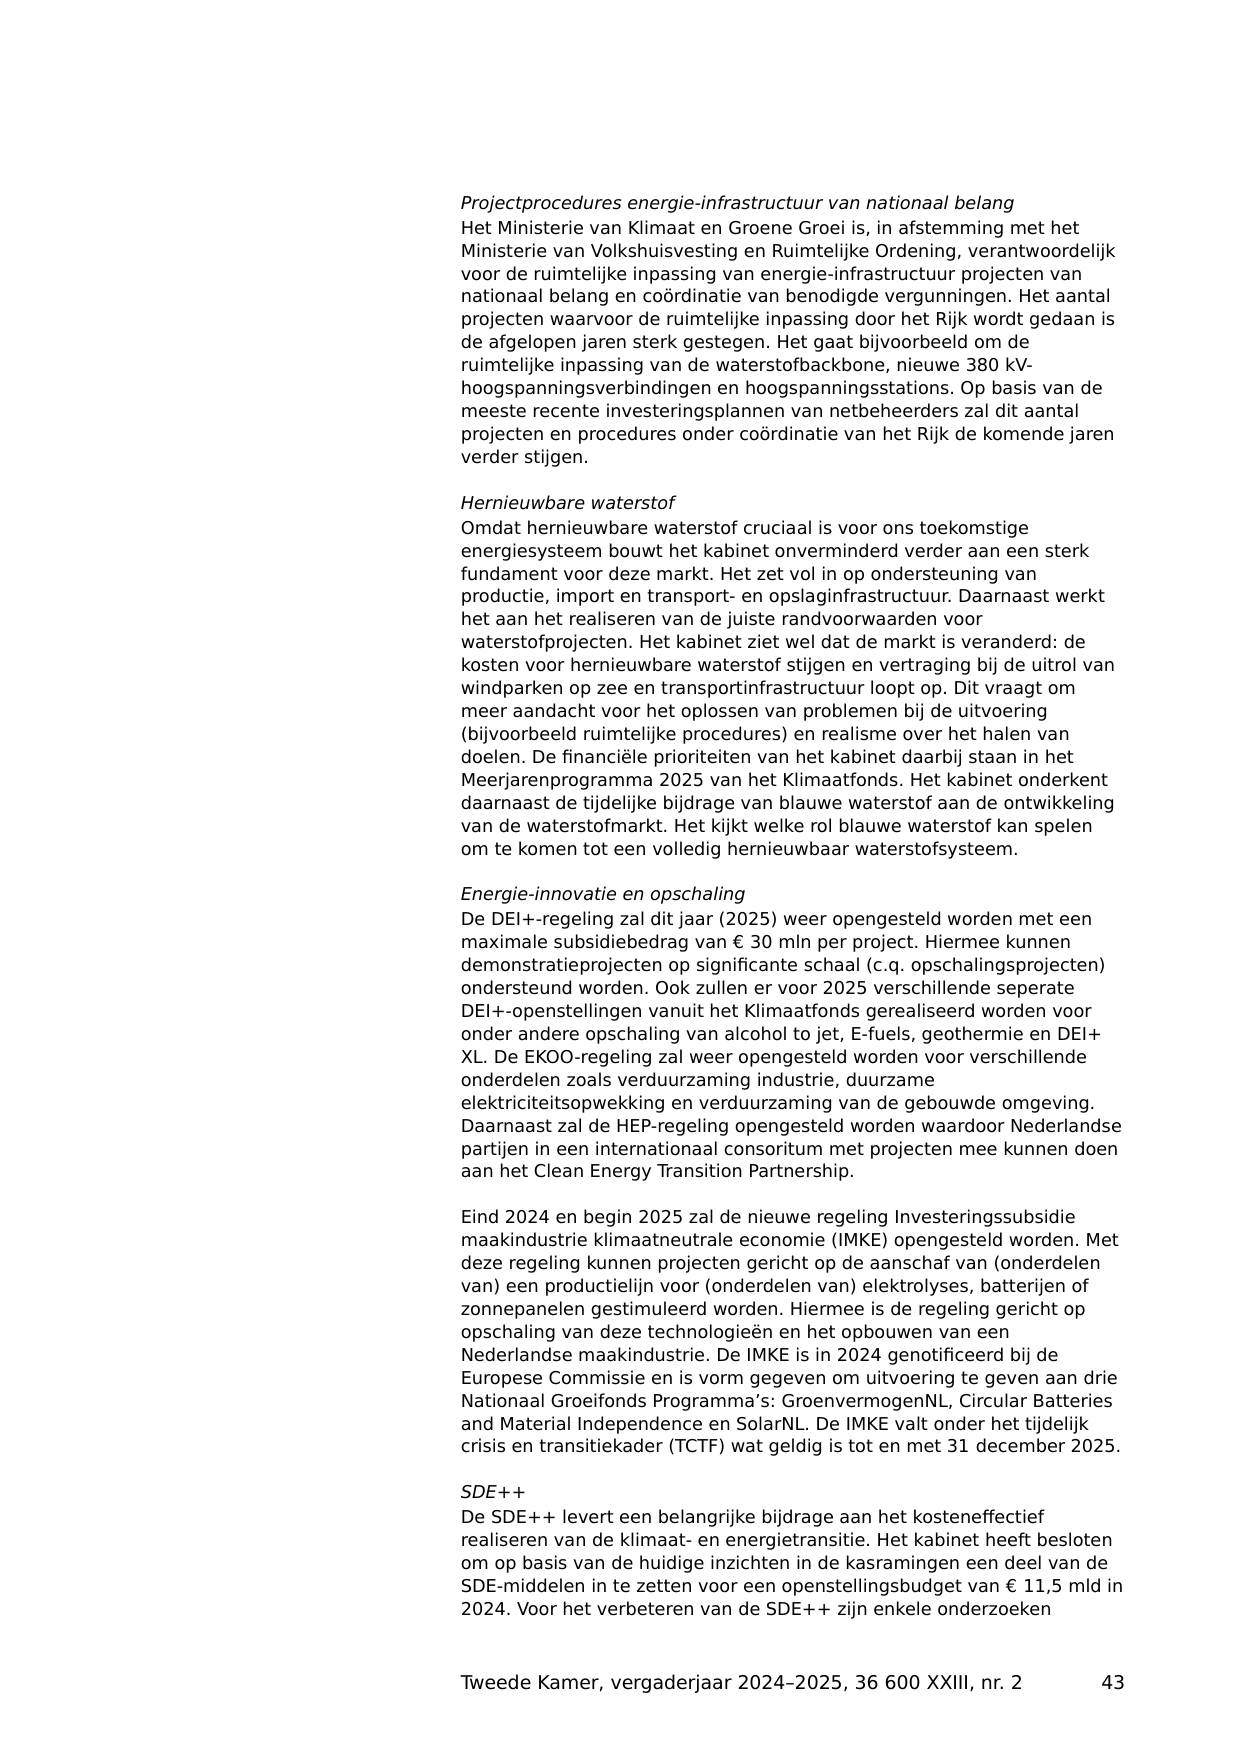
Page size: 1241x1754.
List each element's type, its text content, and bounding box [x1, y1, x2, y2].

text Hernieuwbare waterstof [461, 491, 1125, 514]
text Het Ministerie van Klimaat en Groene Groei is, in afstemming met het Ministerie van Volkshuisvesting en Ruimtelijke Ordening, verantwoordelĳk voor de ruimtelĳke inpassing van energie-infrastructuur projecten van nationaal belang en coördinatie van benodigde vergunningen. Het aantal projecten waarvoor de ruimtelijke inpassing door het Rijk wordt gedaan is de afgelopen jaren sterk gestegen. Het gaat bijvoorbeeld om de ruimtelijke inpassing van de waterstofbackbone, nieuwe 380 kV-hoogspanningsverbindingen en hoogspanningsstations. Op basis van de meeste recente investeringsplannen van netbeheerders zal dit aantal projecten en procedures onder coördinatie van het Rijk de komende jaren verder stijgen. [461, 216, 1125, 468]
text Eind 2024 en begin 2025 zal de nieuwe regeling Investeringssubsidie maakindustrie klimaatneutrale economie (IMKE) opengesteld worden. Met deze regeling kunnen projecten gericht op de aanschaf van (onderdelen van) een productielijn voor (onderdelen van) elektrolyses, batterijen of zonnepanelen gestimuleerd worden. Hiermee is de regeling gericht op opschaling van deze technologieën en het opbouwen van een Nederlandse maakindustrie. De IMKE is in 2024 genotificeerd bij de Europese Commissie en is vorm gegeven om uitvoering te geven aan drie Nationaal Groeifonds Programma’s: GroenvermogenNL, Circular Batteries and Material Independence en SolarNL. De IMKE valt onder het tijdelijk crisis en transitiekader (TCTF) wat geldig is tot en met 31 december 2025. [461, 1205, 1125, 1457]
text De DEI+-regeling zal dit jaar (2025) weer opengesteld worden met een maximale subsidiebedrag van € 30 mln per project. Hiermee kunnen demonstratieprojecten op significante schaal (c.q. opschalingsprojecten) ondersteund worden. Ook zullen er voor 2025 verschillende seperate DEI+-openstellingen vanuit het Klimaatfonds gerealiseerd worden voor onder andere opschaling van alcohol to jet, E-fuels, geothermie en DEI+ XL. De EKOO-regeling zal weer opengesteld worden voor verschillende onderdelen zoals verduurzaming industrie, duurzame elektriciteitsopwekking en verduurzaming van de gebouwde omgeving. Daarnaast zal de HEP-regeling opengesteld worden waardoor Nederlandse partijen in een internationaal consoritum met projecten mee kunnen doen aan het Clean Energy Transition Partnership. [461, 907, 1125, 1182]
text Energie-innovatie en opschaling [461, 882, 1125, 905]
text SDE++ [461, 1480, 1125, 1503]
text Omdat hernieuwbare waterstof cruciaal is voor ons toekomstige energiesysteem bouwt het kabinet onverminderd verder aan een sterk fundament voor deze markt. Het zet vol in op ondersteuning van productie, import en transport- en opslaginfrastructuur. Daarnaast werkt het aan het realiseren van de juiste randvoorwaarden voor waterstofprojecten. Het kabinet ziet wel dat de markt is veranderd: de kosten voor hernieuwbare waterstof stijgen en vertraging bij de uitrol van windparken op zee en transportinfrastructuur loopt op. Dit vraagt om meer aandacht voor het oplossen van problemen bij de uitvoering (bijvoorbeeld ruimtelijke procedures) en realisme over het halen van doelen. De financiële prioriteiten van het kabinet daarbij staan in het Meerjarenprogramma 2025 van het Klimaatfonds. Het kabinet onderkent daarnaast de tijdelijke bijdrage van blauwe waterstof aan de ontwikkeling van de waterstofmarkt. Het kijkt welke rol blauwe waterstof kan spelen om te komen tot een volledig hernieuwbaar waterstofsysteem. [461, 516, 1125, 859]
text De SDE++ levert een belangrĳke bĳdrage aan het kosteneffectief realiseren van de klimaat- en energietransitie. Het kabinet heeft besloten om op basis van de huidige inzichten in de kasramingen een deel van de SDE-middelen in te zetten voor een openstellingsbudget van € 11,5 mld in 2024. Voor het verbeteren van de SDE++ zĳn enkele onderzoeken [461, 1505, 1125, 1620]
text Projectprocedures energie-infrastructuur van nationaal belang [461, 191, 1125, 214]
